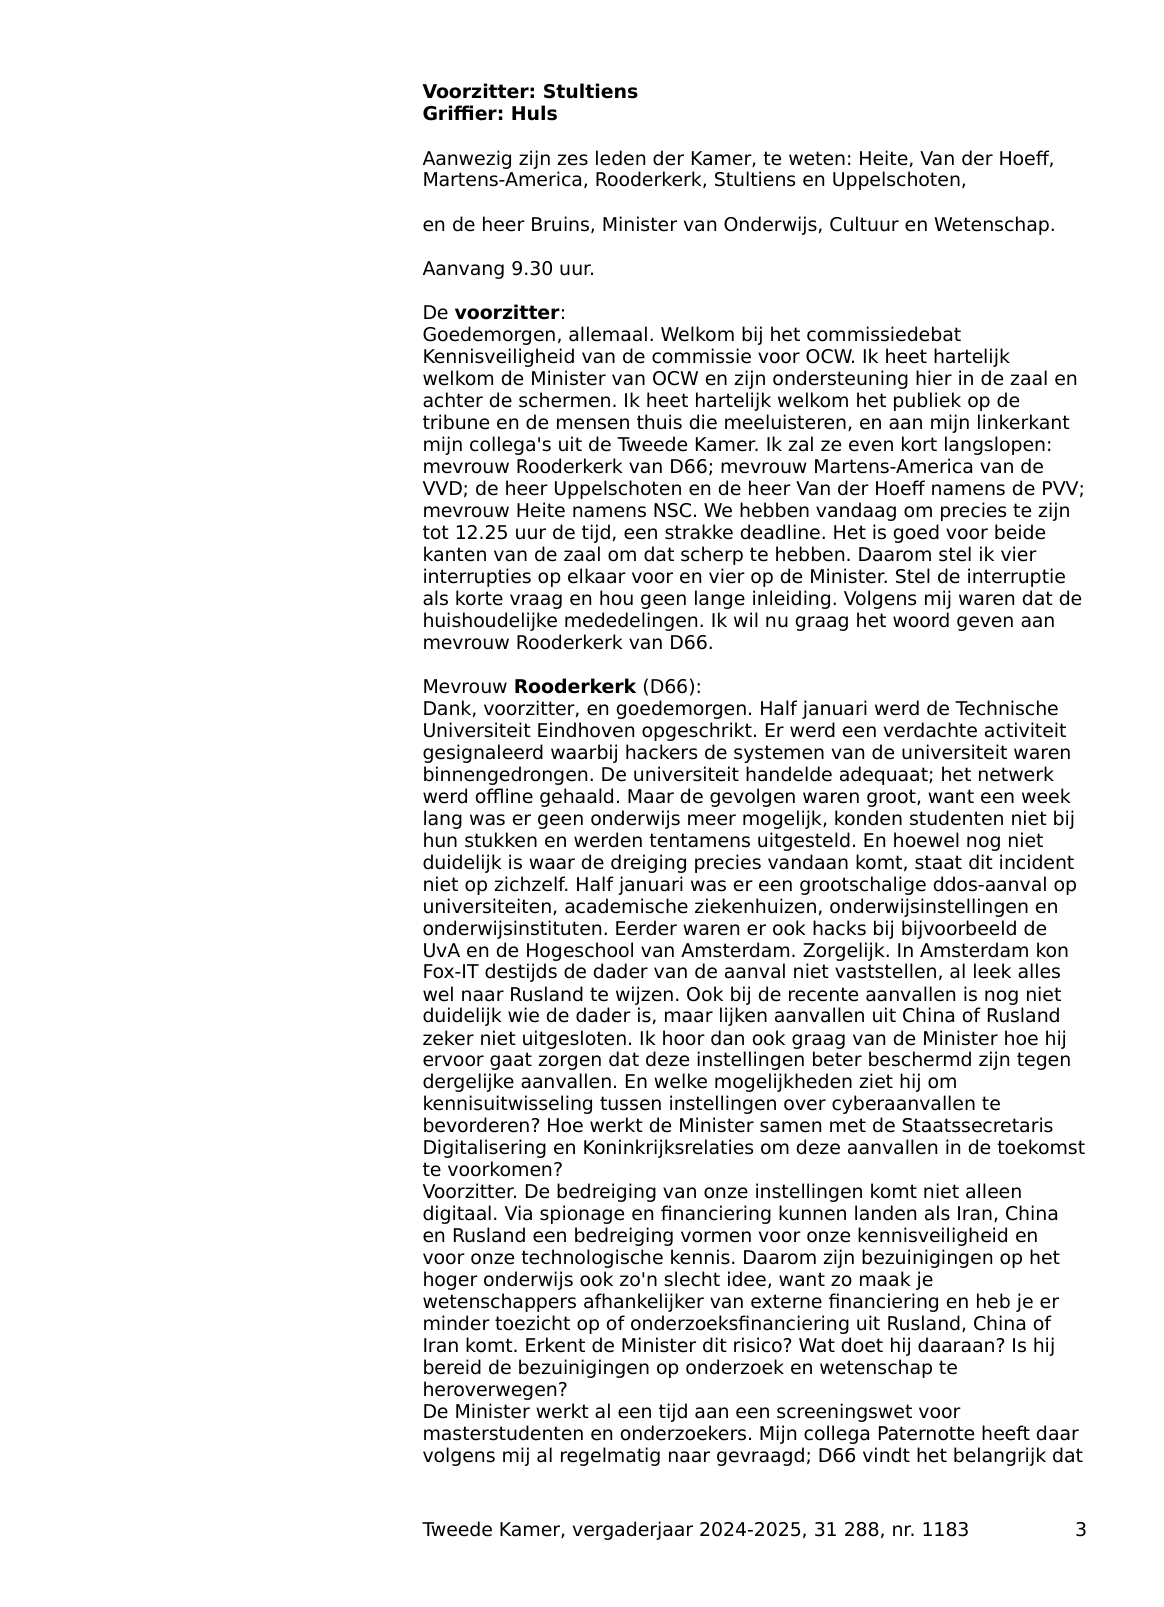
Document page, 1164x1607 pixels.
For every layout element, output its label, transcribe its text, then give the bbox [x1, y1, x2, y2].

text Aanvang 9.30 uur. [422, 258, 1087, 280]
text De Minister werkt al een tijd aan een screeningswet voor masterstudenten en onderzoekers. Mijn collega Paternotte heeft daar volgens mij al regelmatig naar gevraagd; D66 vindt het belangrijk dat [422, 1401, 1087, 1467]
text Mevrouw Rooderkerk (D66): [422, 676, 1087, 698]
text Goedemorgen, allemaal. Welkom bij het commissiedebat Kennisveiligheid van de commissie voor OCW. Ik heet hartelijk welkom de Minister van OCW en zijn ondersteuning hier in de zaal en achter de schermen. Ik heet hartelijk welkom het publiek op de tribune en de mensen thuis die meeluisteren, en aan mijn linkerkant mijn collega's uit de Tweede Kamer. Ik zal ze even kort langslopen: mevrouw Rooderkerk van D66; mevrouw Martens-America van de VVD; de heer Uppelschoten en de heer Van der Hoeff namens de PVV; mevrouw Heite namens NSC. We hebben vandaag om precies te zijn tot 12.25 uur de tijd, een strakke deadline. Het is goed voor beide kanten van de zaal om dat scherp te hebben. Daarom stel ik vier interrupties op elkaar voor en vier op de Minister. Stel de interruptie als korte vraag en hou geen lange inleiding. Volgens mij waren dat de huishoudelijke mededelingen. Ik wil nu graag het woord geven aan mevrouw Rooderkerk van D66. [422, 324, 1087, 653]
text Griffier: Huls [422, 103, 1087, 125]
text Voorzitter: Stultiens [422, 81, 1087, 103]
text De voorzitter: [422, 302, 1087, 324]
text Voorzitter. De bedreiging van onze instellingen komt niet alleen digitaal. Via spionage en financiering kunnen landen als Iran, China en Rusland een bedreiging vormen voor onze kennisveiligheid en voor onze technologische kennis. Daarom zijn bezuinigingen op het hoger onderwijs ook zo'n slecht idee, want zo maak je wetenschappers afhankelijker van externe financiering en heb je er minder toezicht op of onderzoeksfinanciering uit Rusland, China of Iran komt. Erkent de Minister dit risico? Wat doet hij daaraan? Is hij bereid de bezuinigingen op onderzoek en wetenschap te heroverwegen? [422, 1181, 1087, 1401]
text Dank, voorzitter, en goedemorgen. Half januari werd de Technische Universiteit Eindhoven opgeschrikt. Er werd een verdachte activiteit gesignaleerd waarbij hackers de systemen van de universiteit waren binnengedrongen. De universiteit handelde adequaat; het netwerk werd offline gehaald. Maar de gevolgen waren groot, want een week lang was er geen onderwijs meer mogelijk, konden studenten niet bij hun stukken en werden tentamens uitgesteld. En hoewel nog niet duidelijk is waar de dreiging precies vandaan komt, staat dit incident niet op zichzelf. Half januari was er een grootschalige ddos-aanval op universiteiten, academische ziekenhuizen, onderwijsinstellingen en onderwijsinstituten. Eerder waren er ook hacks bij bijvoorbeeld de UvA en de Hogeschool van Amsterdam. Zorgelijk. In Amsterdam kon Fox-IT destijds de dader van de aanval niet vaststellen, al leek alles wel naar Rusland te wijzen. Ook bij de recente aanvallen is nog niet duidelijk wie de dader is, maar lijken aanvallen uit China of Rusland zeker niet uitgesloten. Ik hoor dan ook graag van de Minister hoe hij ervoor gaat zorgen dat deze instellingen beter beschermd zijn tegen dergelijke aanvallen. En welke mogelijkheden ziet hij om kennisuitwisseling tussen instellingen over cyberaanvallen te bevorderen? Hoe werkt de Minister samen met de Staatssecretaris Digitalisering en Koninkrijksrelaties om deze aanvallen in de toekomst te voorkomen? [422, 698, 1087, 1181]
text Aanwezig zijn zes leden der Kamer, te weten: Heite, Van der Hoeff, Martens-America, Rooderkerk, Stultiens en Uppelschoten, [422, 147, 1087, 191]
text en de heer Bruins, Minister van Onderwijs, Cultuur en Wetenschap. [422, 213, 1087, 236]
